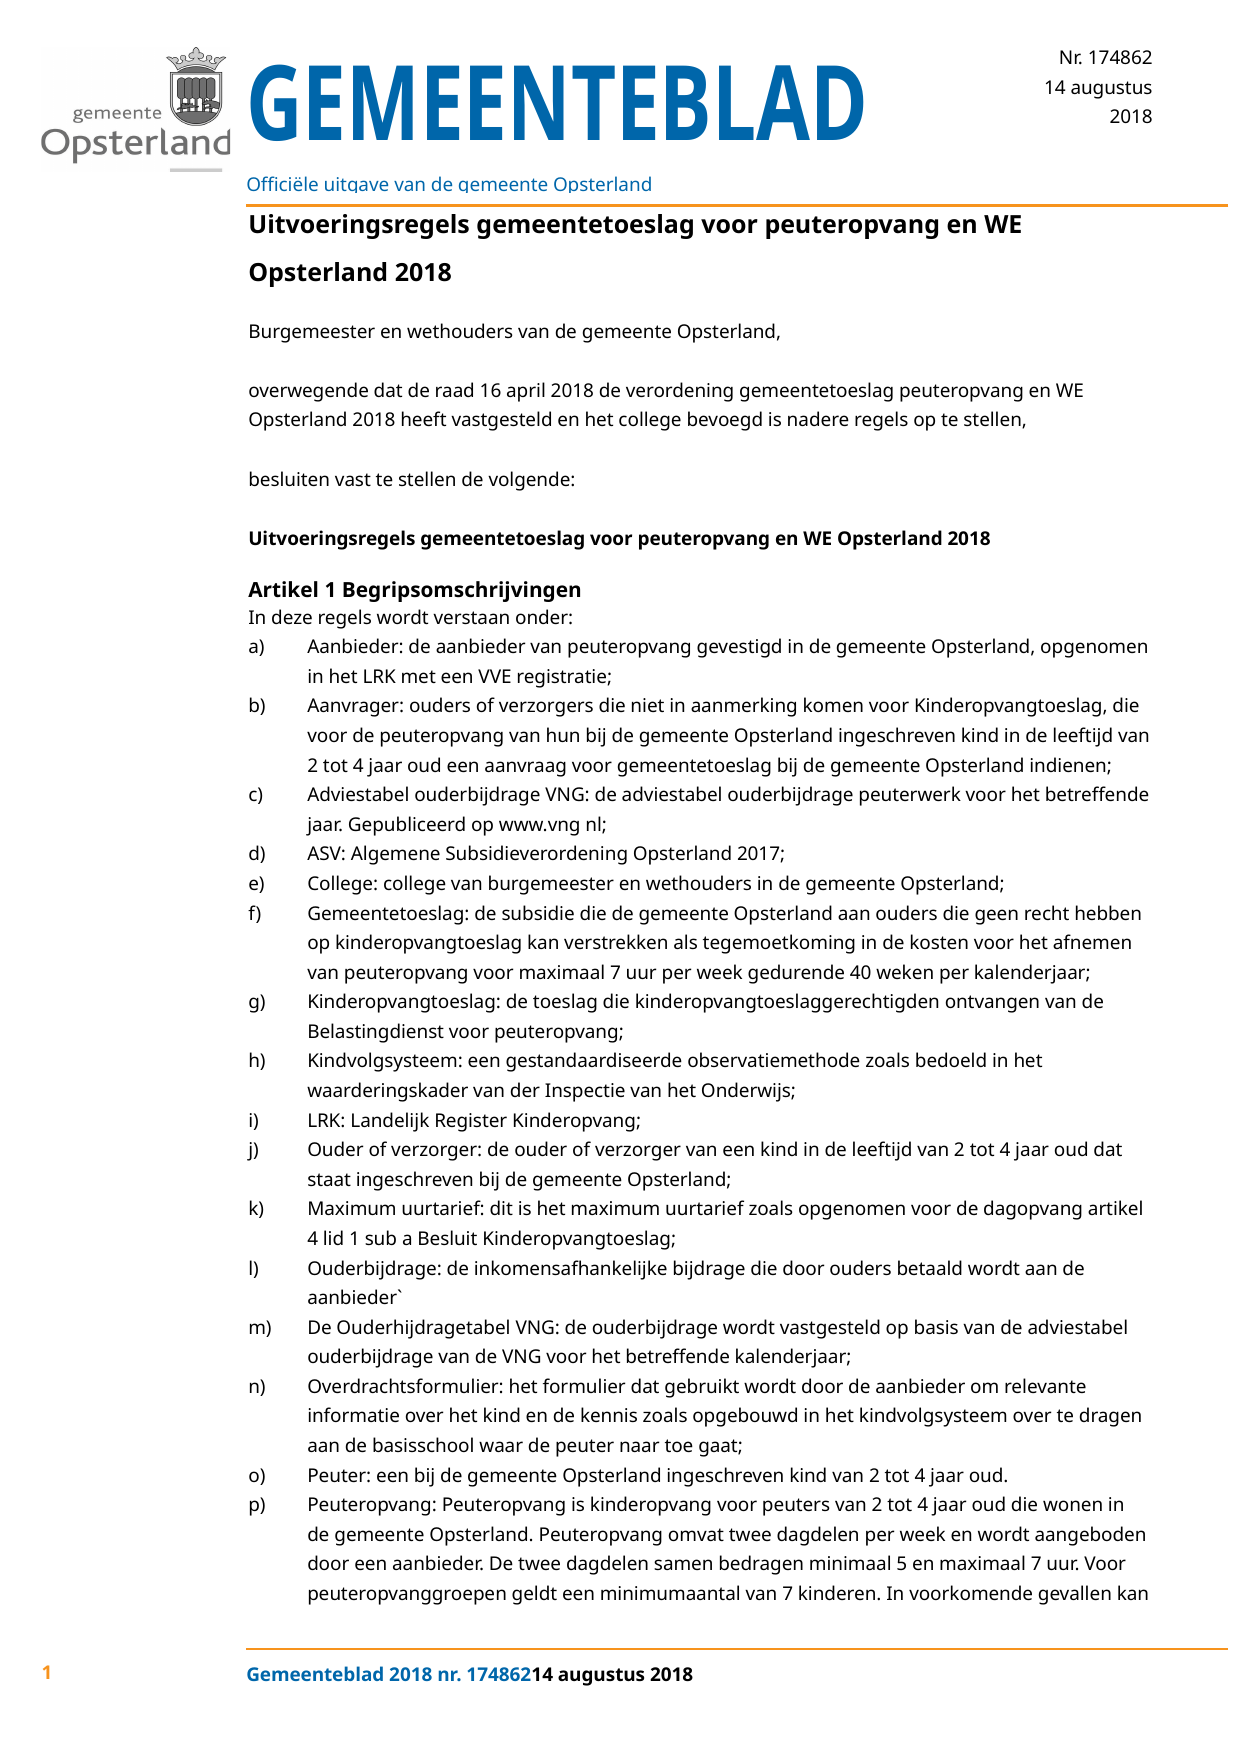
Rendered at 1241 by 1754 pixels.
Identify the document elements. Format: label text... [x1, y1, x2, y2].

list Peuter: een bij de gemeente Opsterland ingeschreven kind van 2 tot 4 jaar oud. [248, 1462, 1152, 1487]
text Uitvoeringsregels gemeentetoeslag voor peuteropvang en WE Opsterland 2018 [248, 525, 1152, 551]
list LRK: Landelijk Register Kinderopvang; [248, 1107, 1152, 1132]
text Burgemeester en wethouders van de gemeente Opsterland, [248, 318, 1152, 344]
list De Ouderhijdragetabel VNG: de ouderbijdrage wordt vastgesteld op basis van de adviestabel ouderbijdrage van de VNG voor het betreffende kalenderjaar; [248, 1314, 1152, 1369]
list Maximum uurtarief: dit is het maximum uurtarief zoals opgenomen voor de dagopvang artikel 4 lid 1 sub a Besluit Kinderopvangtoeslag; [248, 1196, 1152, 1251]
text overwegende dat de raad 16 april 2018 de verordening gemeentetoeslag peuteropvang en WE [248, 377, 1152, 403]
list Overdrachtsformulier: het formulier dat gebruikt wordt door de aanbieder om relevante informatie over het kind en de kennis zoals opgebouwd in het kindvolgsysteem over te dragen aan de basisschool waar de peuter naar toe gaat; [248, 1373, 1152, 1458]
list Adviestabel ouderbijdrage VNG: de adviestabel ouderbijdrage peuterwerk voor het betreffende jaar. Gepubliceerd op www.vng nl; [248, 781, 1152, 837]
text Uitvoeringsregels gemeentetoeslag voor peuteropvang en WE Opsterland 2018 [248, 207, 1152, 288]
list Kindvolgsysteem: een gestandaardiseerde observatiemethode zoals bedoeld in het waarderingskader van der Inspectie van het Onderwijs; [248, 1048, 1152, 1103]
list Ouderbijdrage: de inkomensafhankelijke bijdrage die door ouders betaald wordt aan de aanbieder` [248, 1255, 1152, 1310]
list College: college van burgemeester en wethouders in de gemeente Opsterland; [248, 870, 1152, 896]
list Kinderopvangtoeslag: de toeslag die kinderopvangtoeslaggerechtigden ontvangen van de Belastingdienst voor peuteropvang; [248, 988, 1152, 1044]
picture [41, 47, 231, 172]
text In deze regels wordt verstaan onder: [248, 604, 1152, 629]
list ASV: Algemene Subsidieverordening Opsterland 2017; [248, 841, 1152, 866]
list Aanvrager: ouders of verzorgers die niet in aanmerking komen voor Kinderopvangtoeslag, die voor de peuteropvang van hun bij de gemeente Opsterland ingeschreven kind in de leeftijd van 2 tot 4 jaar oud een aanvraag voor gemeentetoeslag bij de gemeente Opsterland indienen; [248, 693, 1152, 777]
list Aanbieder: de aanbieder van peuteropvang gevestigd in de gemeente Opsterland, opgenomen in het LRK met een VVE registratie; [248, 633, 1152, 689]
text Opsterland 2018 heeft vastgesteld en het college bevoegd is nadere regels op te stellen, [248, 407, 1152, 432]
list Gemeentetoeslag: de subsidie die de gemeente Opsterland aan ouders die geen recht hebben op kinderopvangtoeslag kan verstrekken als tegemoetkoming in de kosten voor het afnemen van peuteropvang voor maximaal 7 uur per week gedurende 40 weken per kalenderjaar; [248, 900, 1152, 984]
list Ouder of verzorger: de ouder of verzorger van een kind in de leeftijd van 2 tot 4 jaar oud dat staat ingeschreven bij de gemeente Opsterland; [248, 1136, 1152, 1192]
list Peuteropvang: Peuteropvang is kinderopvang voor peuters van 2 tot 4 jaar oud die wonen in de gemeente Opsterland. Peuteropvang omvat twee dagdelen per week en wordt aangeboden door een aanbieder. De twee dagdelen samen bedragen minimaal 5 en maximaal 7 uur. Voor peuteropvanggroepen geldt een minimumaantal van 7 kinderen. In voorkomende gevallen kan [248, 1491, 1152, 1606]
text Artikel 1 Begripsomschrijvingen [248, 575, 1152, 604]
text besluiten vast te stellen de volgende: [248, 466, 1152, 492]
